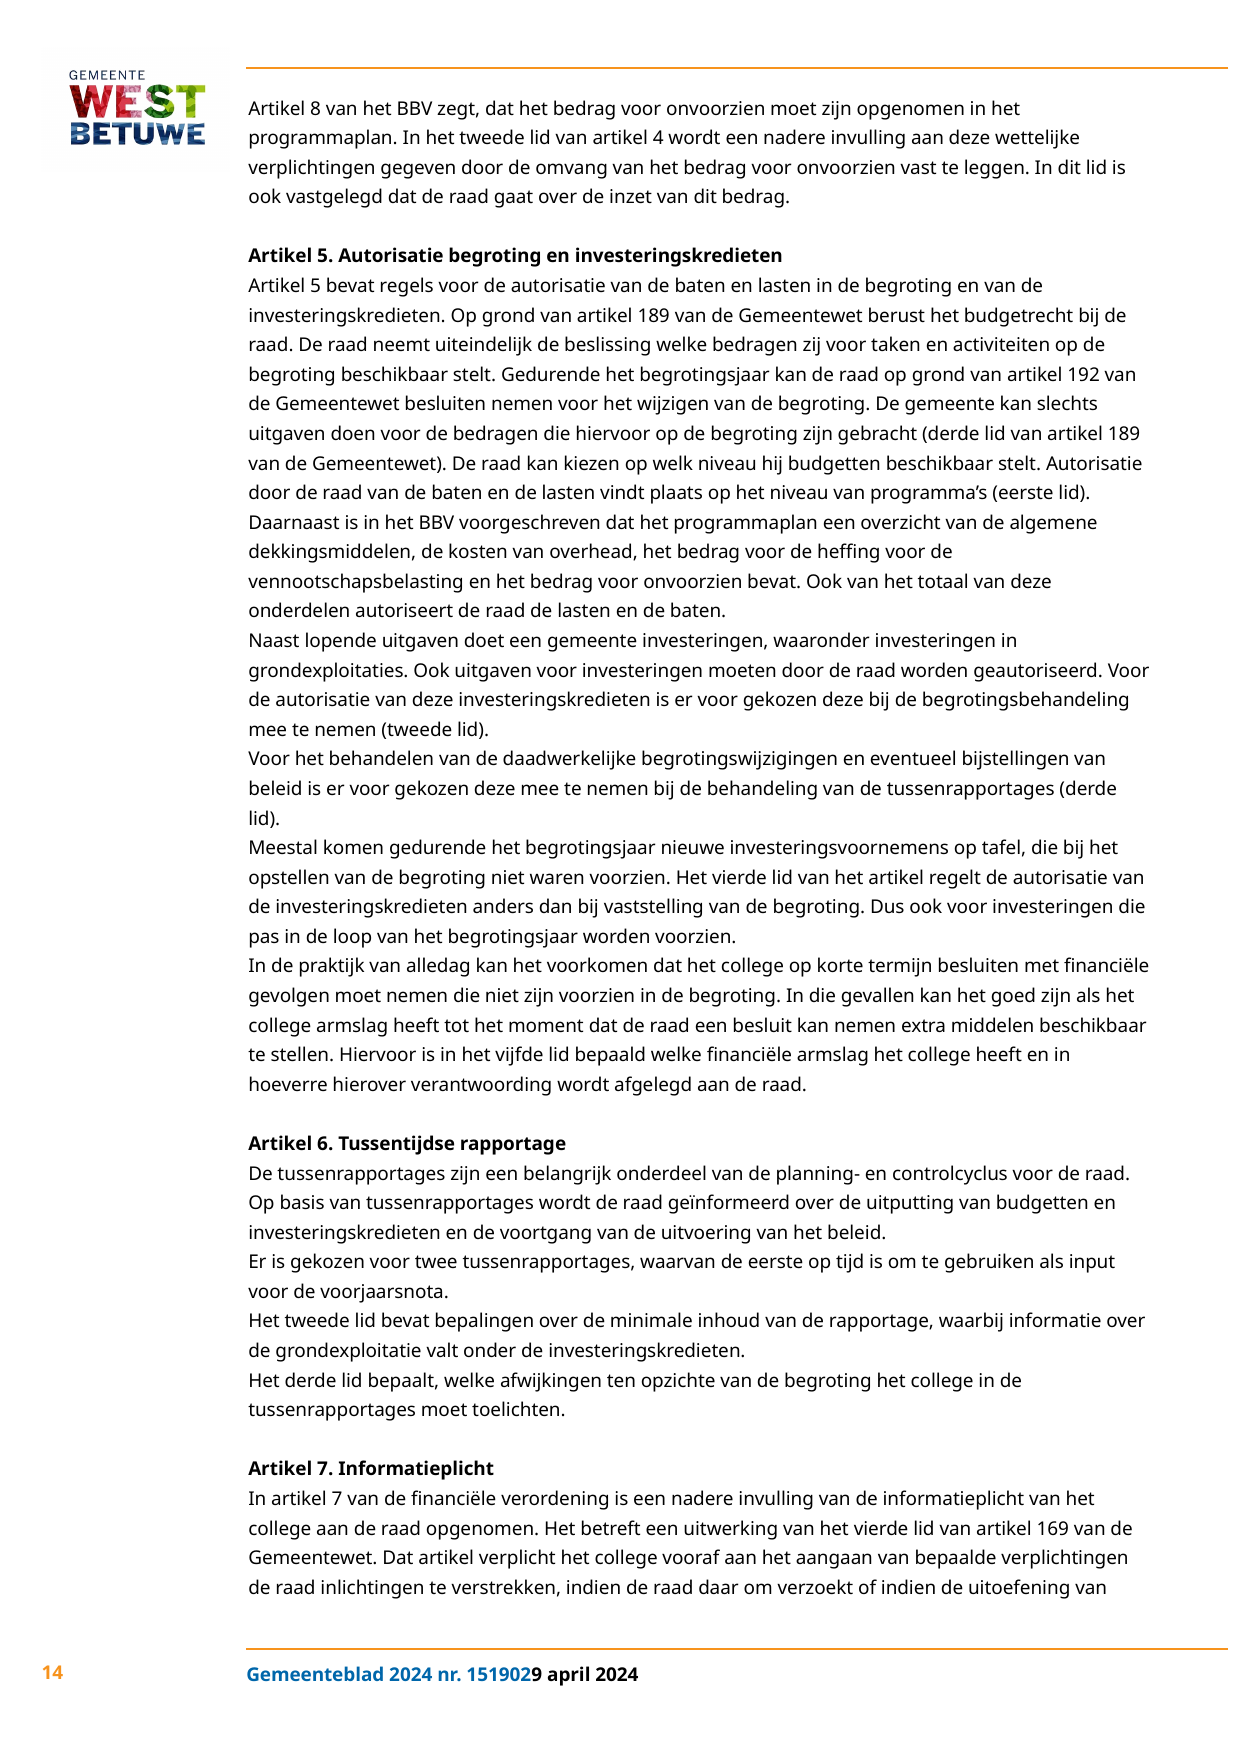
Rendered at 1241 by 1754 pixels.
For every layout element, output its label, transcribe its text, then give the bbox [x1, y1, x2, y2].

text Het tweede lid bevat bepalingen over de minimale inhoud van de rapportage, waarbij informatie over de grondexploitatie valt onder de investeringskredieten. [248, 1308, 1152, 1363]
text Artikel 5 bevat regels voor de autorisatie van de baten en lasten in de begroting en van de investeringskredieten. Op grond van artikel 189 van de Gemeentewet berust het budgetrecht bij de raad. De raad neemt uiteindelijk de beslissing welke bedragen zij voor taken en activiteiten op de begroting beschikbaar stelt. Gedurende het begrotingsjaar kan de raad op grond van artikel 192 van de Gemeentewet besluiten nemen voor het wijzigen van de begroting. De gemeente kan slechts uitgaven doen voor de bedragen die hiervoor op de begroting zijn gebracht (derde lid van artikel 189 van de Gemeentewet). De raad kan kiezen op welk niveau hij budgetten beschikbaar stelt. Autorisatie door de raad van de baten en de lasten vindt plaats op het niveau van programma’s (eerste lid). Daarnaast is in het BBV voorgeschreven dat het programmaplan een overzicht van de algemene dekkingsmiddelen, de kosten van overhead, het bedrag voor de heffing voor de vennootschapsbelasting en het bedrag voor onvoorzien bevat. Ook van het totaal van deze onderdelen autoriseert de raad de lasten en de baten. [248, 272, 1152, 623]
text Artikel 7. Informatieplicht [248, 1456, 1152, 1481]
text De tussenrapportages zijn een belangrijk onderdeel van de planning- en controlcyclus voor de raad. Op basis van tussenrapportages wordt de raad geïnformeerd over de uitputting van budgetten en investeringskredieten en de voortgang van de uitvoering van het beleid. [248, 1160, 1152, 1245]
text In artikel 7 van de financiële verordening is een nadere invulling van de informatieplicht van het college aan de raad opgenomen. Het betreft een uitwerking van het vierde lid van artikel 169 van de Gemeentewet. Dat artikel verplicht het college vooraf aan het aangaan van bepaalde verplichtingen de raad inlichtingen te verstrekken, indien de raad daar om verzoekt of indien de uitoefening van [248, 1485, 1152, 1600]
text Er is gekozen voor twee tussenrapportages, waarvan de eerste op tijd is om te gebruiken als input voor de voorjaarsnota. [248, 1248, 1152, 1304]
text Artikel 8 van het BBV zegt, dat het bedrag voor onvoorzien moet zijn opgenomen in het programmaplan. In het tweede lid van artikel 4 wordt een nadere invulling aan deze wettelijke verplichtingen gegeven door de omvang van het bedrag voor onvoorzien vast te leggen. In dit lid is ook vastgelegd dat de raad gaat over de inzet van dit bedrag. [248, 95, 1152, 209]
text Naast lopende uitgaven doet een gemeente investeringen, waaronder investeringen in grondexploitaties. Ook uitgaven voor investeringen moeten door de raad worden geautoriseerd. Voor de autorisatie van deze investeringskredieten is er voor gekozen deze bij de begrotingsbehandeling mee te nemen (tweede lid). [248, 627, 1152, 742]
text In de praktijk van alledag kan het voorkomen dat het college op korte termijn besluiten met financiële gevolgen moet nemen die niet zijn voorzien in de begroting. In die gevallen kan het goed zijn als het college armslag heeft tot het moment dat de raad een besluit kan nemen extra middelen beschikbaar te stellen. Hiervoor is in het vijfde lid bepaald welke financiële armslag het college heeft en in hoeverre hierover verantwoording wordt afgelegd aan de raad. [248, 953, 1152, 1097]
text Voor het behandelen van de daadwerkelijke begrotingswijzigingen en eventueel bijstellingen van beleid is er voor gekozen deze mee te nemen bij de behandeling van de tussenrapportages (derde lid). [248, 746, 1152, 831]
text Artikel 5. Autorisatie begroting en investeringskredieten [248, 243, 1152, 268]
text Artikel 6. Tussentijdse rapportage [248, 1130, 1152, 1156]
picture [41, 47, 231, 172]
text Het derde lid bepaalt, welke afwijkingen ten opzichte van de begroting het college in de tussenrapportages moet toelichten. [248, 1367, 1152, 1422]
text Meestal komen gedurende het begrotingsjaar nieuwe investeringsvoornemens op tafel, die bij het opstellen van de begroting niet waren voorzien. Het vierde lid van het artikel regelt de autorisatie van de investeringskredieten anders dan bij vaststelling van de begroting. Dus ook voor investeringen die pas in de loop van het begrotingsjaar worden voorzien. [248, 834, 1152, 949]
